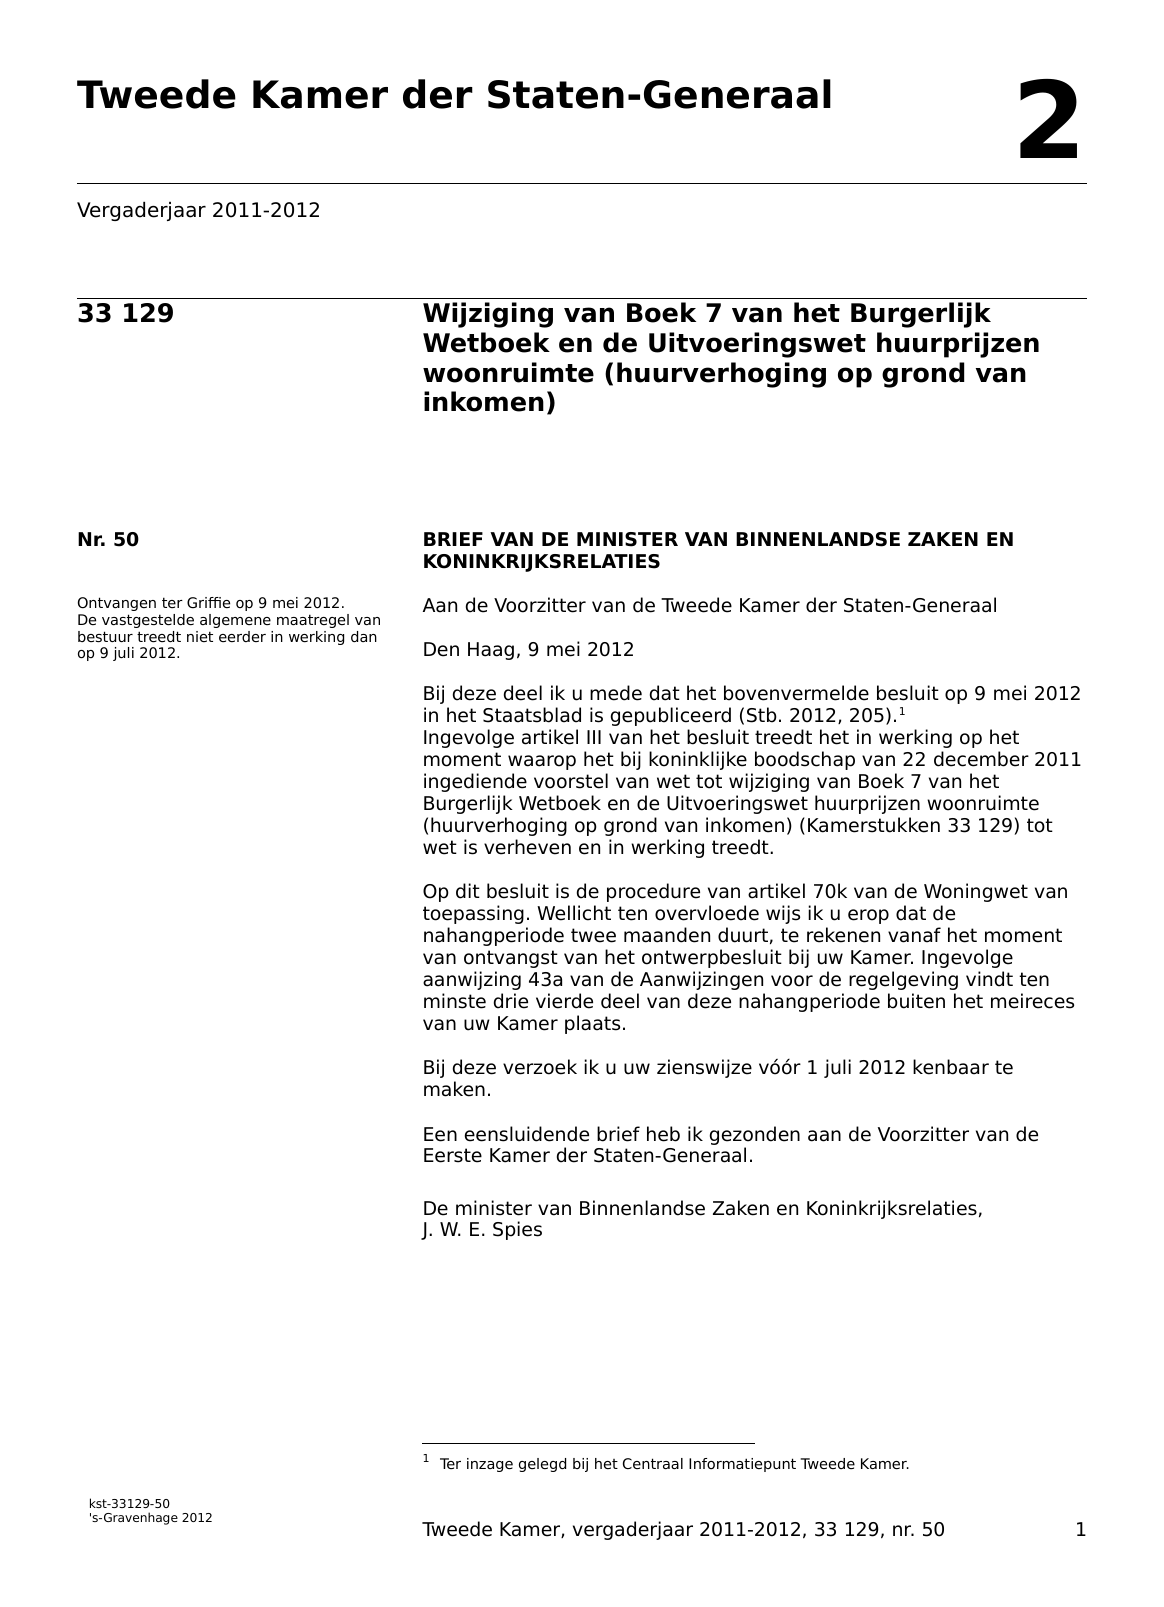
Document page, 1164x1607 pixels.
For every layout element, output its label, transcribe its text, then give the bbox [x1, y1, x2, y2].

table_cell Vergaderjaar 2011-2012 [77, 184, 1087, 298]
text Ontvangen ter Griffie op 9 mei 2012. [77, 595, 399, 612]
text Een eensluidende brief heb ik gezonden aan de Voorzitter van de Eerste Kamer der Staten-Generaal. [422, 1123, 1087, 1167]
table_header 2 [886, 59, 1087, 183]
text Ingevolge artikel III van het besluit treedt het in werking op het moment waarop het bij koninklijke boodschap van 22 december 2011 ingediende voorstel van wet tot wijziging van Boek 7 van het Burgerlijk Wetboek en de Uitvoeringswet huurprijzen woonruimte (huurverhoging op grond van inkomen) (Kamerstukken 33 129) tot wet is verheven en in werking treedt. [422, 727, 1087, 859]
text De vastgestelde algemene maatregel van bestuur treedt niet eerder in werking dan op 9 juli 2012. [77, 612, 399, 662]
text kst-33129-50 [88, 1497, 323, 1511]
subtitle 33 129 Wijziging van Boek 7 van het Burgerlijk Wetboek en de Uitvoeringswet huurprijzen woonruimte (huurverhoging op grond van inkomen) [77, 299, 1087, 418]
text Bij deze deel ik u mede dat het bovenvermelde besluit op 9 mei 2012 in het Staatsblad is gepubliceerd (Stb. 2012, 205). [422, 683, 1087, 727]
text 's-Gravenhage 2012 [88, 1511, 323, 1525]
text Ter inzage gelegd bij het Centraal Informatiepunt Tweede Kamer. [422, 1452, 1087, 1474]
table_header Tweede Kamer der Staten-Generaal [77, 59, 886, 183]
text Aan de Voorzitter van de Tweede Kamer der Staten-Generaal [422, 595, 1087, 617]
subtitle Nr. 50 BRIEF VAN DE MINISTER VAN BINNENLANDSE ZAKEN EN KONINKRIJKSRELATIES [77, 529, 1087, 573]
text Den Haag, 9 mei 2012 [422, 639, 1087, 661]
text Op dit besluit is de procedure van artikel 70k van de Woningwet van toepassing. Wellicht ten overvloede wijs ik u erop dat de nahangperiode twee maanden duurt, te rekenen vanaf het moment van ontvangst van het ontwerpbesluit bij uw Kamer. Ingevolge aanwijzing 43a van de Aanwijzingen voor de regelgeving vindt ten minste drie vierde deel van deze nahangperiode buiten het meireces van uw Kamer plaats. [422, 881, 1087, 1035]
text Bij deze verzoek ik u uw zienswijze vóór 1 juli 2012 kenbaar te maken. [422, 1057, 1087, 1101]
text De minister van Binnenlandse Zaken en Koninkrijksrelaties, J. W. E. Spies [422, 1197, 1087, 1241]
